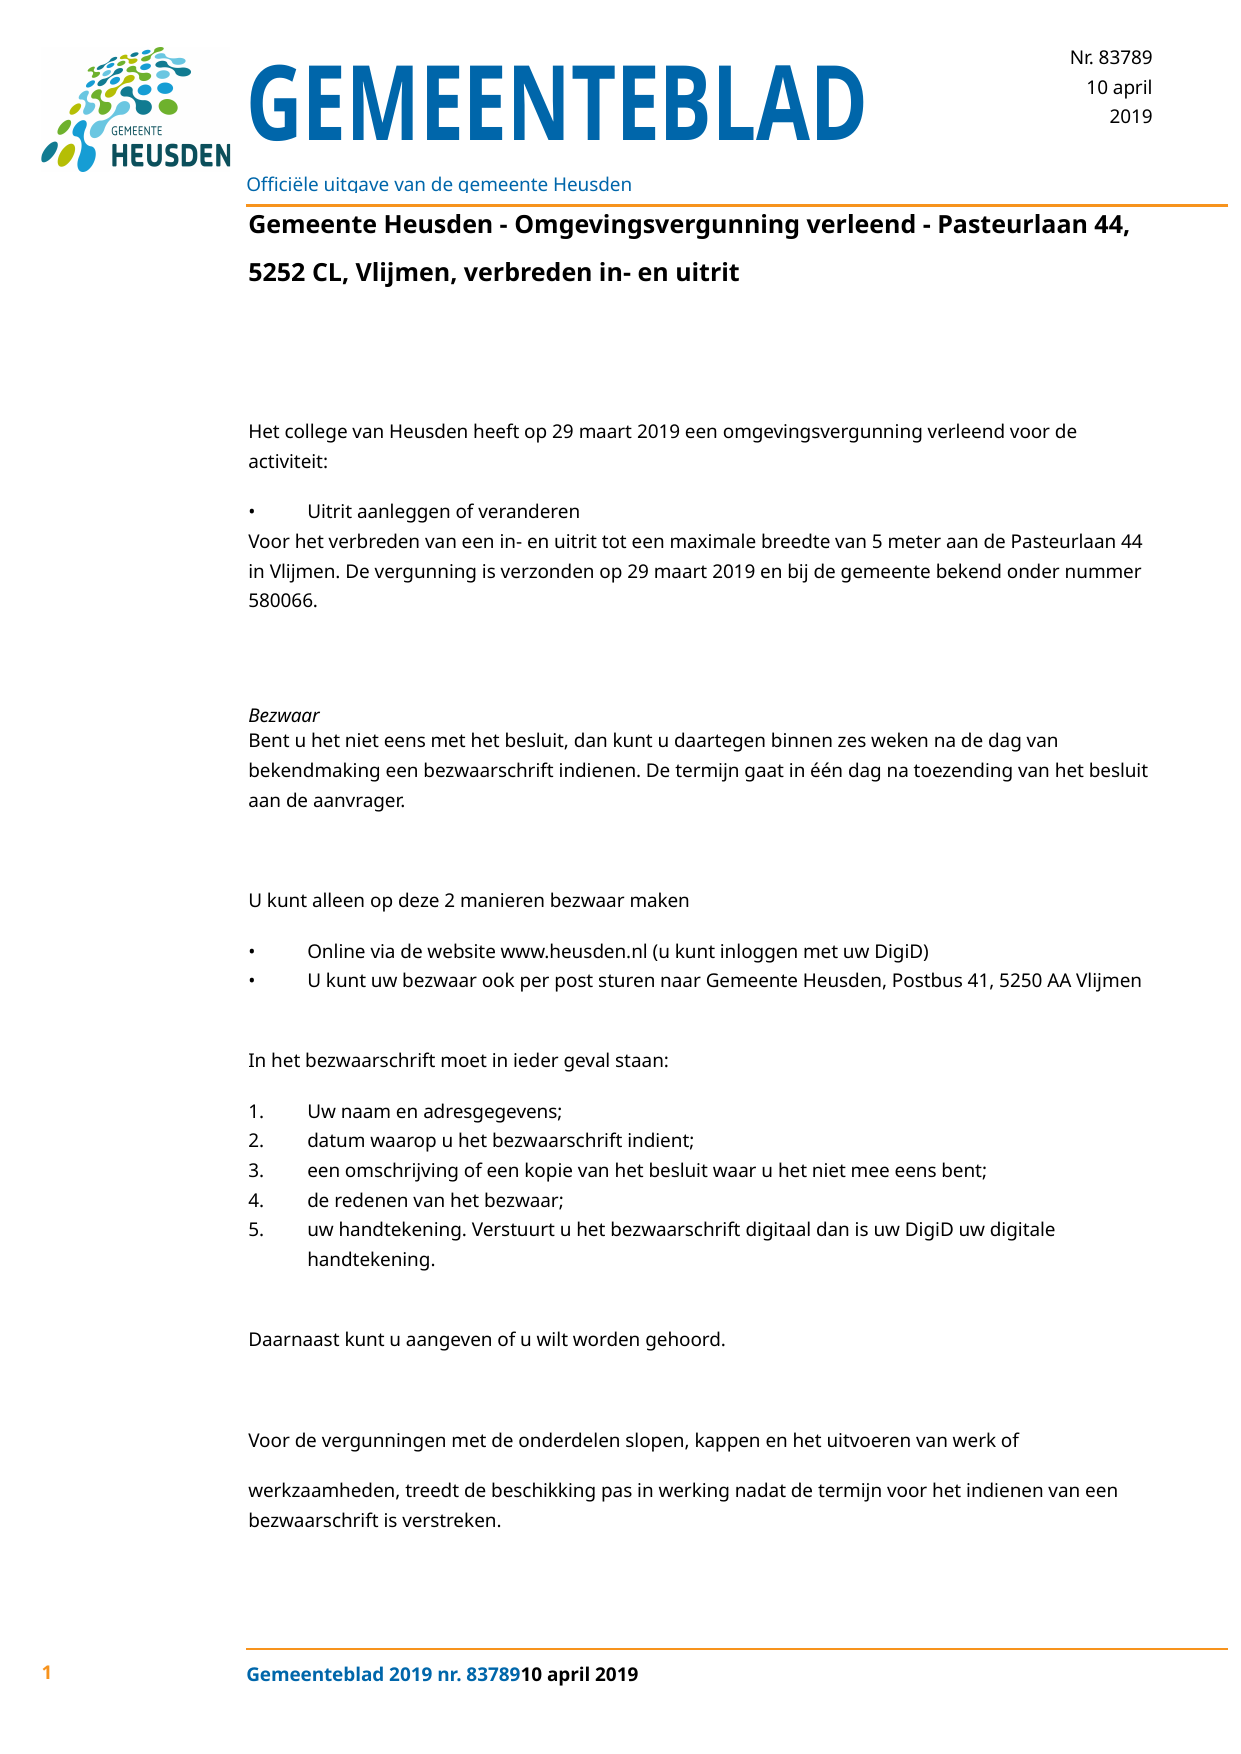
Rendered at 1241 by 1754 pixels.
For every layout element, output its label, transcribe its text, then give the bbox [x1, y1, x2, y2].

text Voor het verbreden van een in- en uitrit tot een maximale breedte van 5 meter aan de Pasteurlaan 44 in Vlijmen. De vergunning is verzonden op 29 maart 2019 en bij de gemeente bekend onder nummer 580066. [248, 528, 1152, 613]
list Uw naam en adresgegevens; [248, 1098, 1152, 1124]
list uw handtekening. Verstuurt u het bezwaarschrift digitaal dan is uw DigiD uw digitale handtekening. [248, 1216, 1152, 1272]
text In het bezwaarschrift moet in ieder geval staan: [248, 1048, 1152, 1073]
text Het college van Heusden heeft op 29 maart 2019 een omgevingsvergunning verleend voor de activiteit: [248, 419, 1152, 474]
list een omschrijving of een kopie van het besluit waar u het niet mee eens bent; [248, 1157, 1152, 1183]
text werkzaamheden, treedt de beschikking pas in werking nadat de termijn voor het indienen van een bezwaarschrift is verstreken. [248, 1477, 1152, 1532]
text Gemeente Heusden - Omgevingsvergunning verleend - Pasteurlaan 44, 5252 CL, Vlijmen, verbreden in- en uitrit [248, 207, 1152, 288]
text Bent u het niet eens met het besluit, dan kunt u daartegen binnen zes weken na de dag van bekendmaking een bezwaarschrift indienen. De termijn gaat in één dag na toezending van het besluit aan de aanvrager. [248, 728, 1152, 812]
list Uitrit aanleggen of veranderen [248, 499, 1152, 524]
list datum waarop u het bezwaarschrift indient; [248, 1128, 1152, 1153]
text Daarnaast kunt u aangeven of u wilt worden gehoord. [248, 1326, 1152, 1352]
list de redenen van het bezwaar; [248, 1187, 1152, 1212]
list U kunt uw bezwaar ook per post sturen naar Gemeente Heusden, Postbus 41, 5250 AA Vlijmen [248, 968, 1152, 993]
picture [41, 47, 231, 172]
list Online via de website www.heusden.nl (u kunt inloggen met uw DigiD) [248, 938, 1152, 964]
text Voor de vergunningen met de onderdelen slopen, kappen en het uitvoeren van werk of [248, 1427, 1152, 1452]
text U kunt alleen op deze 2 manieren bezwaar maken [248, 888, 1152, 913]
text Bezwaar [248, 702, 1152, 728]
